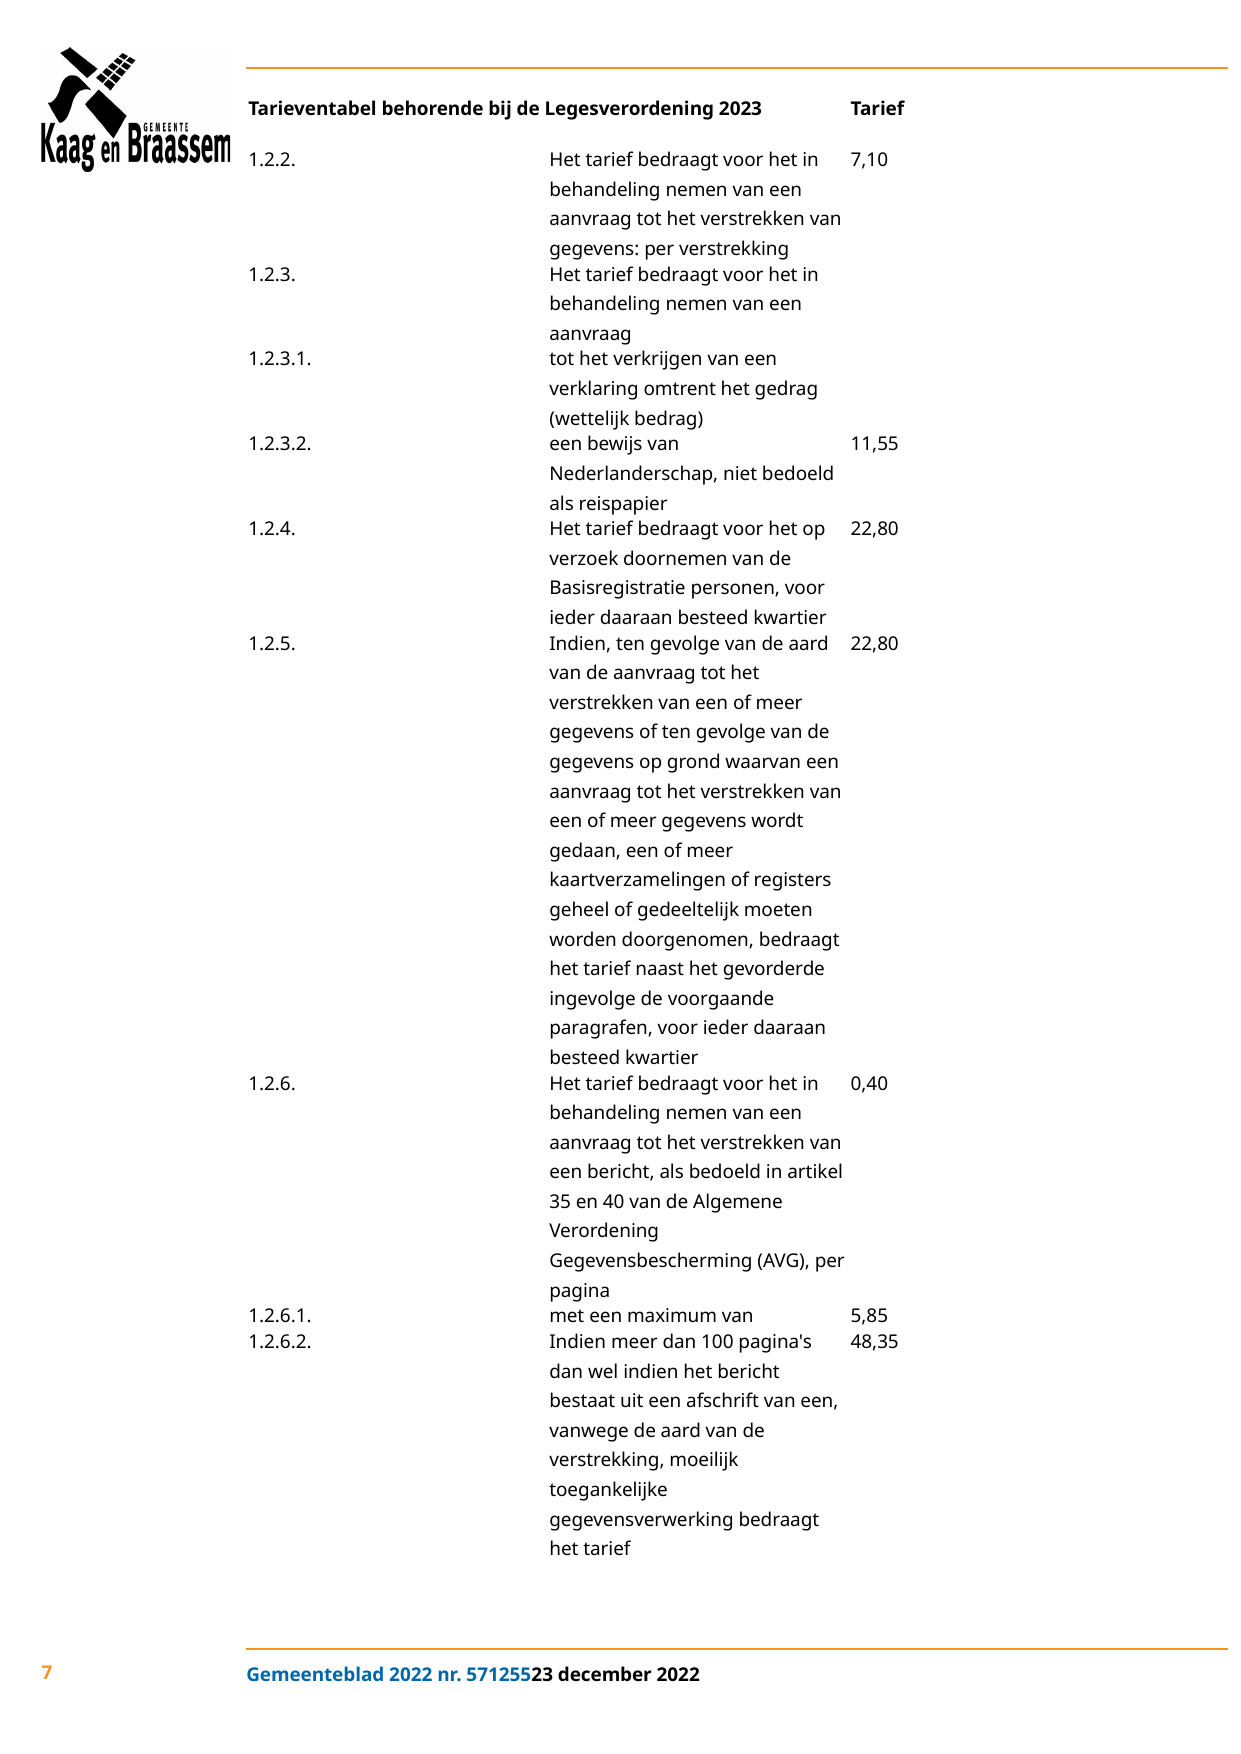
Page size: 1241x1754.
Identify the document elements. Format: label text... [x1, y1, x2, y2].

table_cell 1.2.3.1. [248, 346, 549, 431]
table_cell Het tarief bedraagt voor het in behandeling nemen van een aanvraag tot het verstrekken van een bericht, als bedoeld in artikel 35 en 40 van de Algemene Verordening Gegevensbescherming (AVG), per pagina [549, 1070, 850, 1303]
table_cell [850, 121, 1152, 146]
table_header Tarieventabel behorende bij de Legesverordening 2023 [248, 95, 850, 121]
table_cell Het tarief bedraagt voor het in behandeling nemen van een aanvraag tot het verstrekken van gegevens: per verstrekking [549, 146, 850, 261]
table_cell tot het verkrijgen van een verklaring omtrent het gedrag (wettelijk bedrag) [549, 346, 850, 431]
table_cell [248, 1561, 549, 1587]
table_cell 1.2.3.2. [248, 431, 549, 515]
table_cell Indien, ten gevolge van de aard van de aanvraag tot het verstrekken van een of meer gegevens of ten gevolge van de gegevens op grond waarvan een aanvraag tot het verstrekken van een of meer gegevens wordt gedaan, een of meer kaartverzamelingen of registers geheel of gedeeltelijk moeten worden doorgenomen, bedraagt het tarief naast het gevorderde ingevolge de voorgaande paragrafen, voor ieder daaraan besteed kwartier [549, 630, 850, 1070]
table_cell 22,80 [850, 630, 1152, 1070]
table_cell 1.2.6.1. [248, 1303, 549, 1328]
table_cell [850, 261, 1152, 346]
table_cell [549, 121, 850, 146]
table_cell [248, 121, 549, 146]
table_cell 1.2.6.2. [248, 1328, 549, 1561]
table_cell Het tarief bedraagt voor het in behandeling nemen van een aanvraag [549, 261, 850, 346]
table_cell 7,10 [850, 146, 1152, 261]
table_cell Het tarief bedraagt voor het op verzoek doornemen van de Basisregistratie personen, voor ieder daaraan besteed kwartier [549, 515, 850, 630]
table_header Tarief [850, 95, 1152, 121]
table_cell 1.2.3. [248, 261, 549, 346]
table_cell een bewijs van Nederlanderschap, niet bedoeld als reispapier [549, 431, 850, 515]
table_cell 1.2.6. [248, 1070, 549, 1303]
table_cell [850, 346, 1152, 431]
table_cell 1.2.5. [248, 630, 549, 1070]
table_cell 0,40 [850, 1070, 1152, 1303]
table_cell [549, 1561, 850, 1587]
table_cell 11,55 [850, 431, 1152, 515]
table_cell 1.2.4. [248, 515, 549, 630]
table_cell 22,80 [850, 515, 1152, 630]
table_cell 1.2.2. [248, 146, 549, 261]
table_cell Indien meer dan 100 pagina's dan wel indien het bericht bestaat uit een afschrift van een, vanwege de aard van de verstrekking, moeilijk toegankelijke gegevensverwerking bedraagt het tarief [549, 1328, 850, 1561]
picture [41, 47, 231, 172]
table_cell 48,35 [850, 1328, 1152, 1561]
table_cell met een maximum van [549, 1303, 850, 1328]
table_cell [850, 1561, 1152, 1587]
table_cell 5,85 [850, 1303, 1152, 1328]
